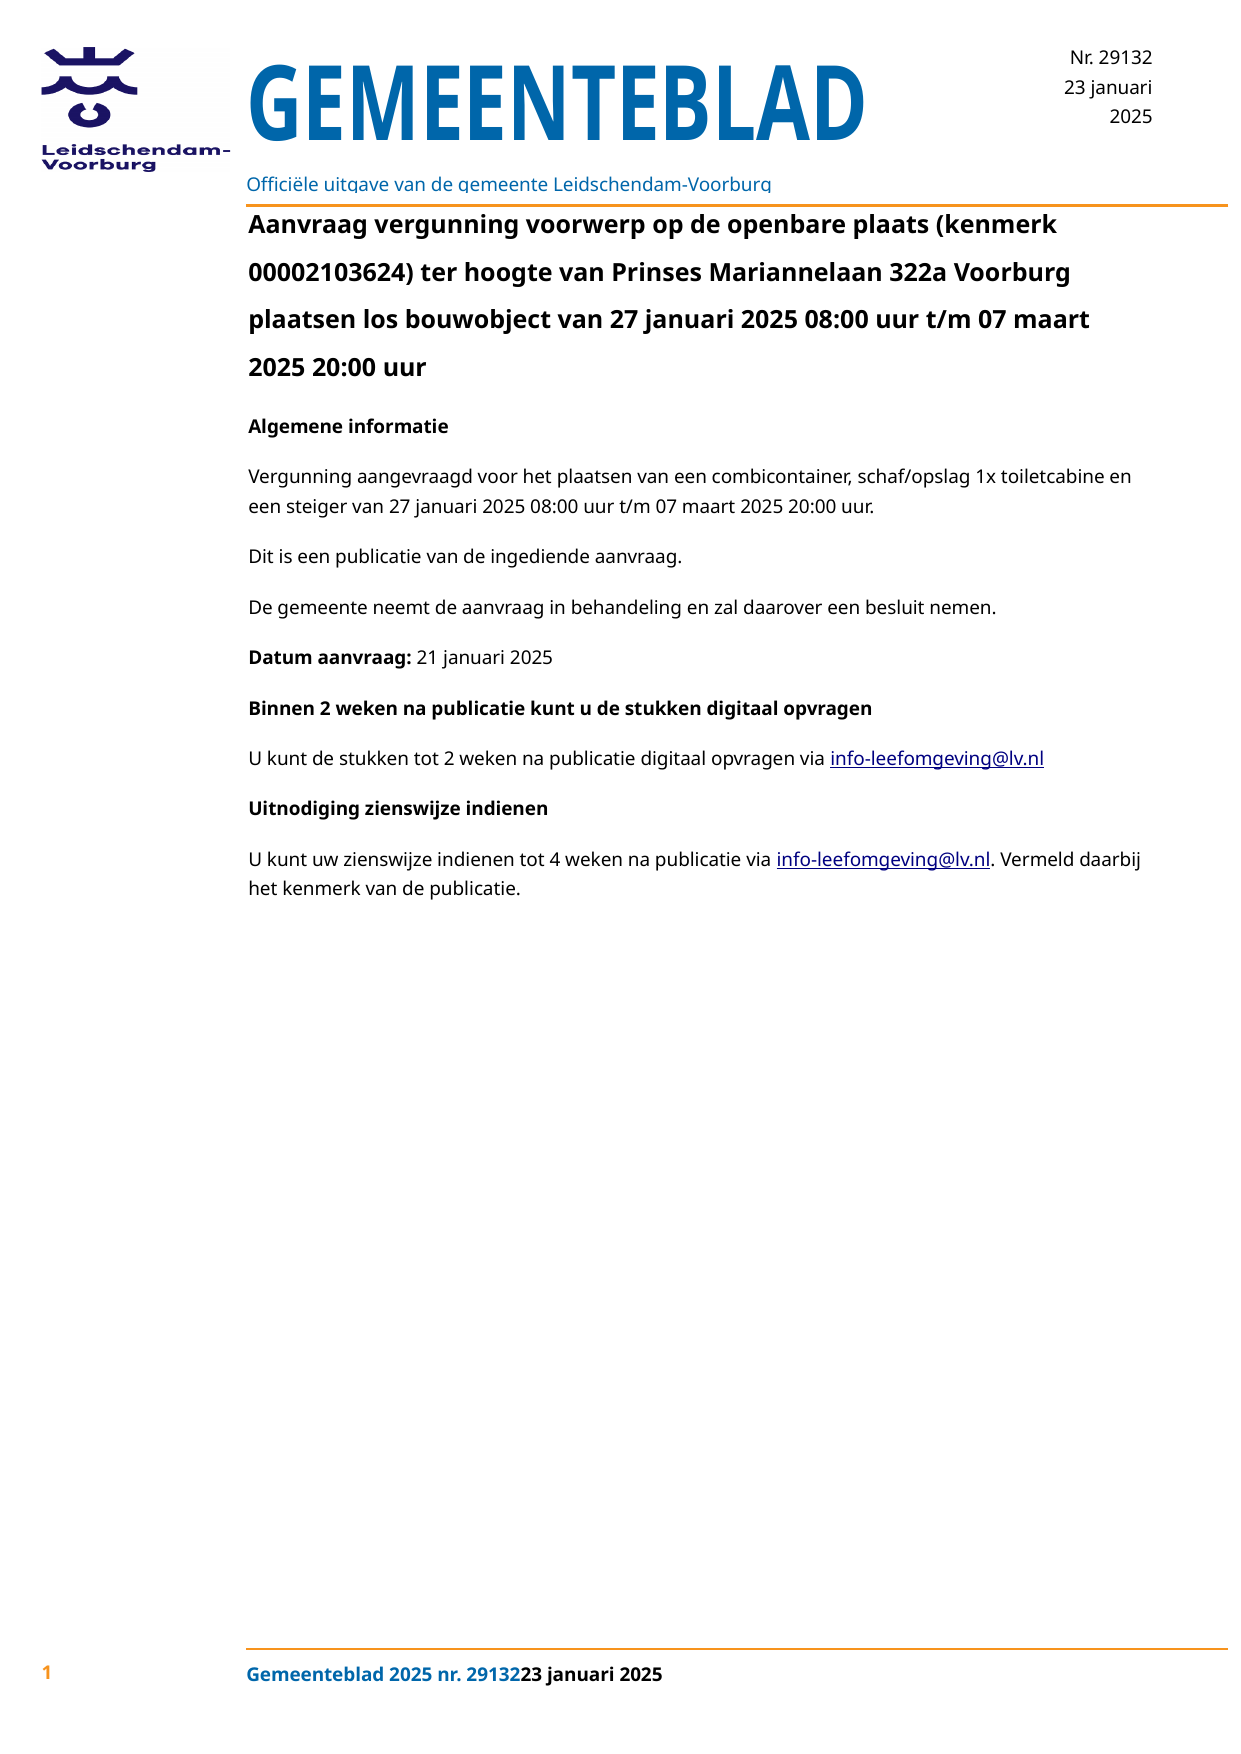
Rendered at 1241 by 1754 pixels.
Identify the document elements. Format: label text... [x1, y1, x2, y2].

text De gemeente neemt de aanvraag in behandeling en zal daarover een besluit nemen. [248, 594, 1152, 620]
text Datum aanvraag: 21 januari 2025 [248, 644, 1152, 670]
text Binnen 2 weken na publicatie kunt u de stukken digitaal opvragen [248, 695, 1152, 721]
text U kunt de stukken tot 2 weken na publicatie digitaal opvragen via info-leefomgeving@lv.nl [248, 745, 1152, 771]
text Uitnodiging zienswijze indienen [248, 796, 1152, 821]
text Vergunning aangevraagd voor het plaatsen van een combicontainer, schaf/opslag 1x toiletcabine en een steiger van 27 januari 2025 08:00 uur t/m 07 maart 2025 20:00 uur. [248, 463, 1152, 519]
text Aanvraag vergunning voorwerp op de openbare plaats (kenmerk 00002103624) ter hoogte van Prinses Mariannelaan 322a Voorburg plaatsen los bouwobject van 27 januari 2025 08:00 uur t/m 07 maart 2025 20:00 uur [248, 207, 1152, 384]
picture [41, 47, 231, 172]
text Dit is een publicatie van de ingediende aanvraag. [248, 543, 1152, 569]
text Algemene informatie [248, 413, 1152, 439]
text U kunt uw zienswijze indienen tot 4 weken na publicatie via info-leefomgeving@lv.nl. Vermeld daarbij het kenmerk van de publicatie. [248, 846, 1152, 901]
